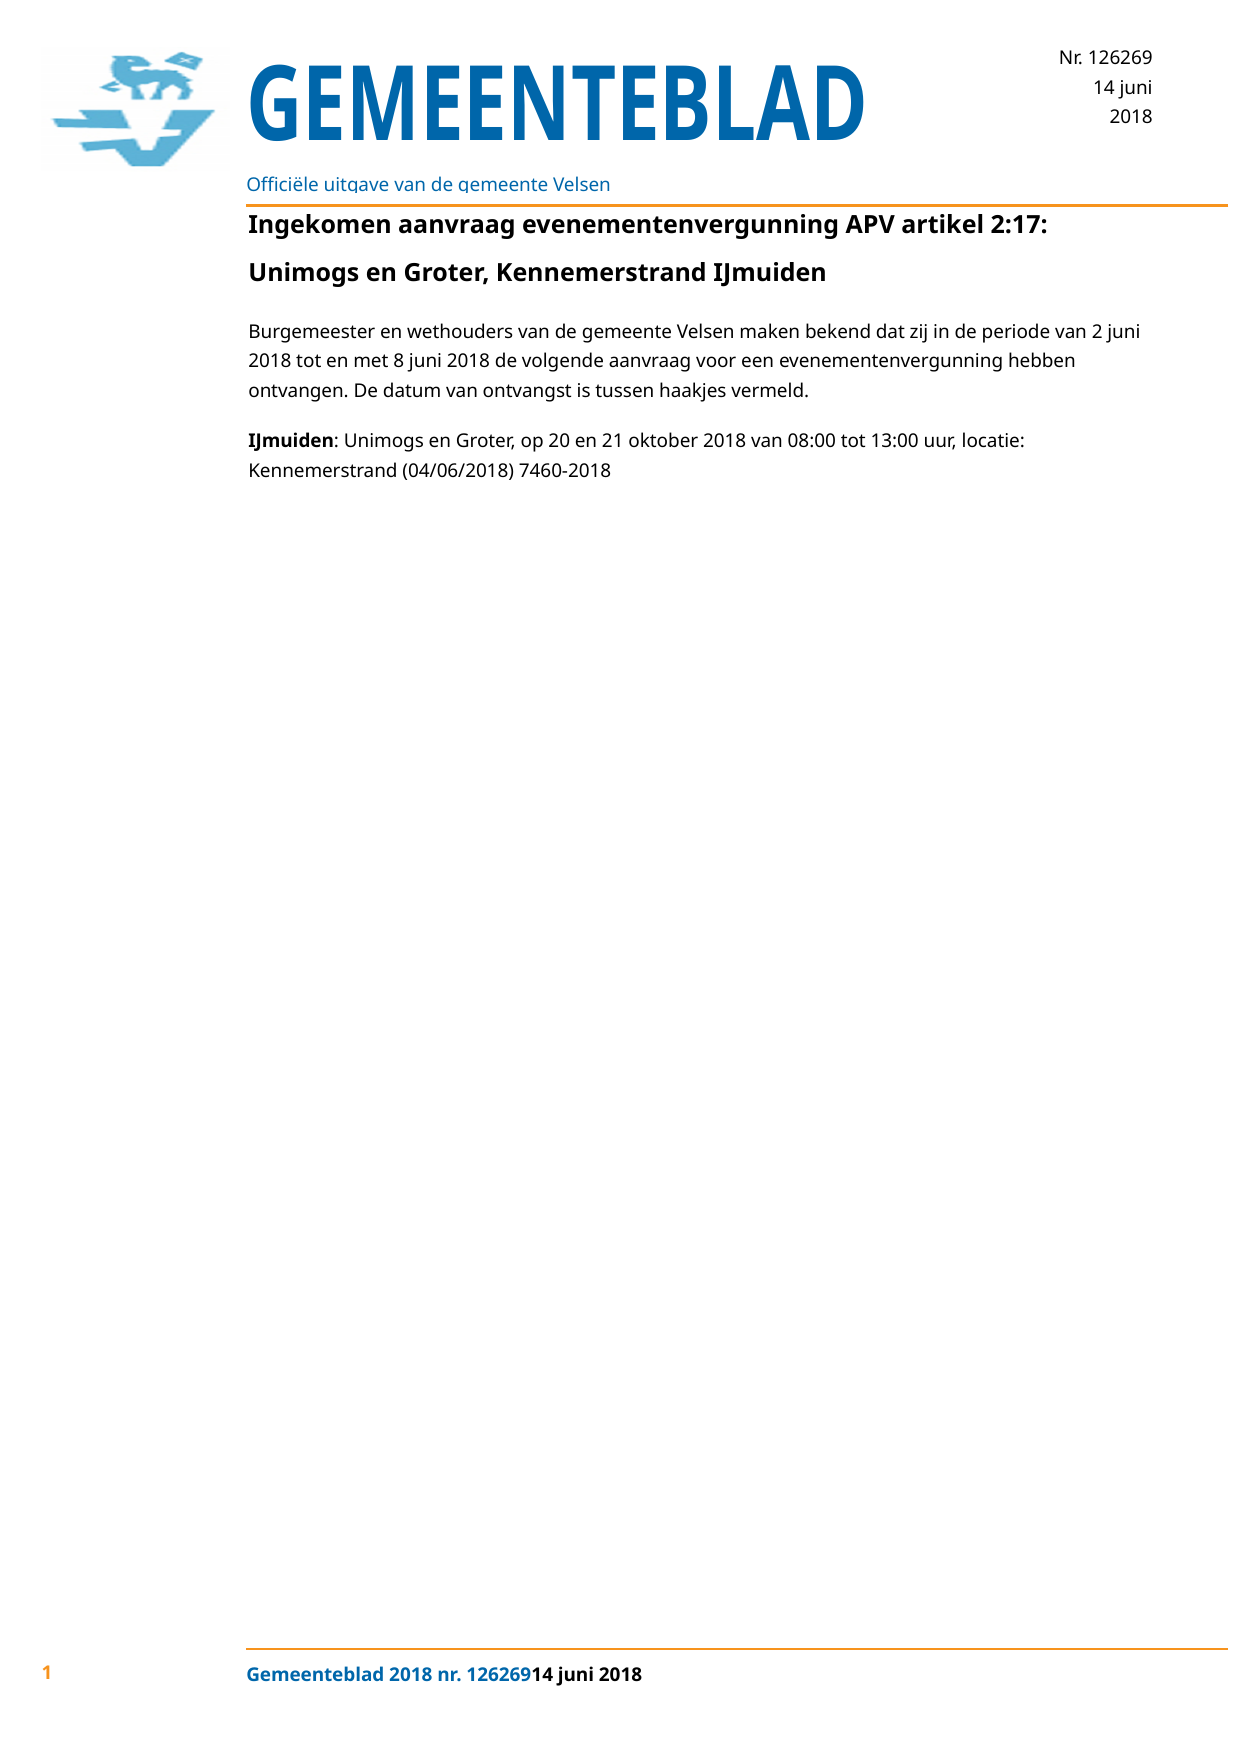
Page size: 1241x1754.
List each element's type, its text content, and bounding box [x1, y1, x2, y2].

text Burgemeester en wethouders van de gemeente Velsen maken bekend dat zij in de periode van 2 juni 2018 tot en met 8 juni 2018 de volgende aanvraag voor een evenementenvergunning hebben ontvangen. De datum van ontvangst is tussen haakjes vermeld. [248, 318, 1152, 403]
text IJmuiden: Unimogs en Groter, op 20 en 21 oktober 2018 van 08:00 tot 13:00 uur, locatie: Kennemerstrand (04/06/2018) 7460-2018 [248, 427, 1152, 483]
picture [41, 47, 231, 172]
text Ingekomen aanvraag evenementenvergunning APV artikel 2:17: Unimogs en Groter, Kennemerstrand IJmuiden [248, 207, 1152, 288]
